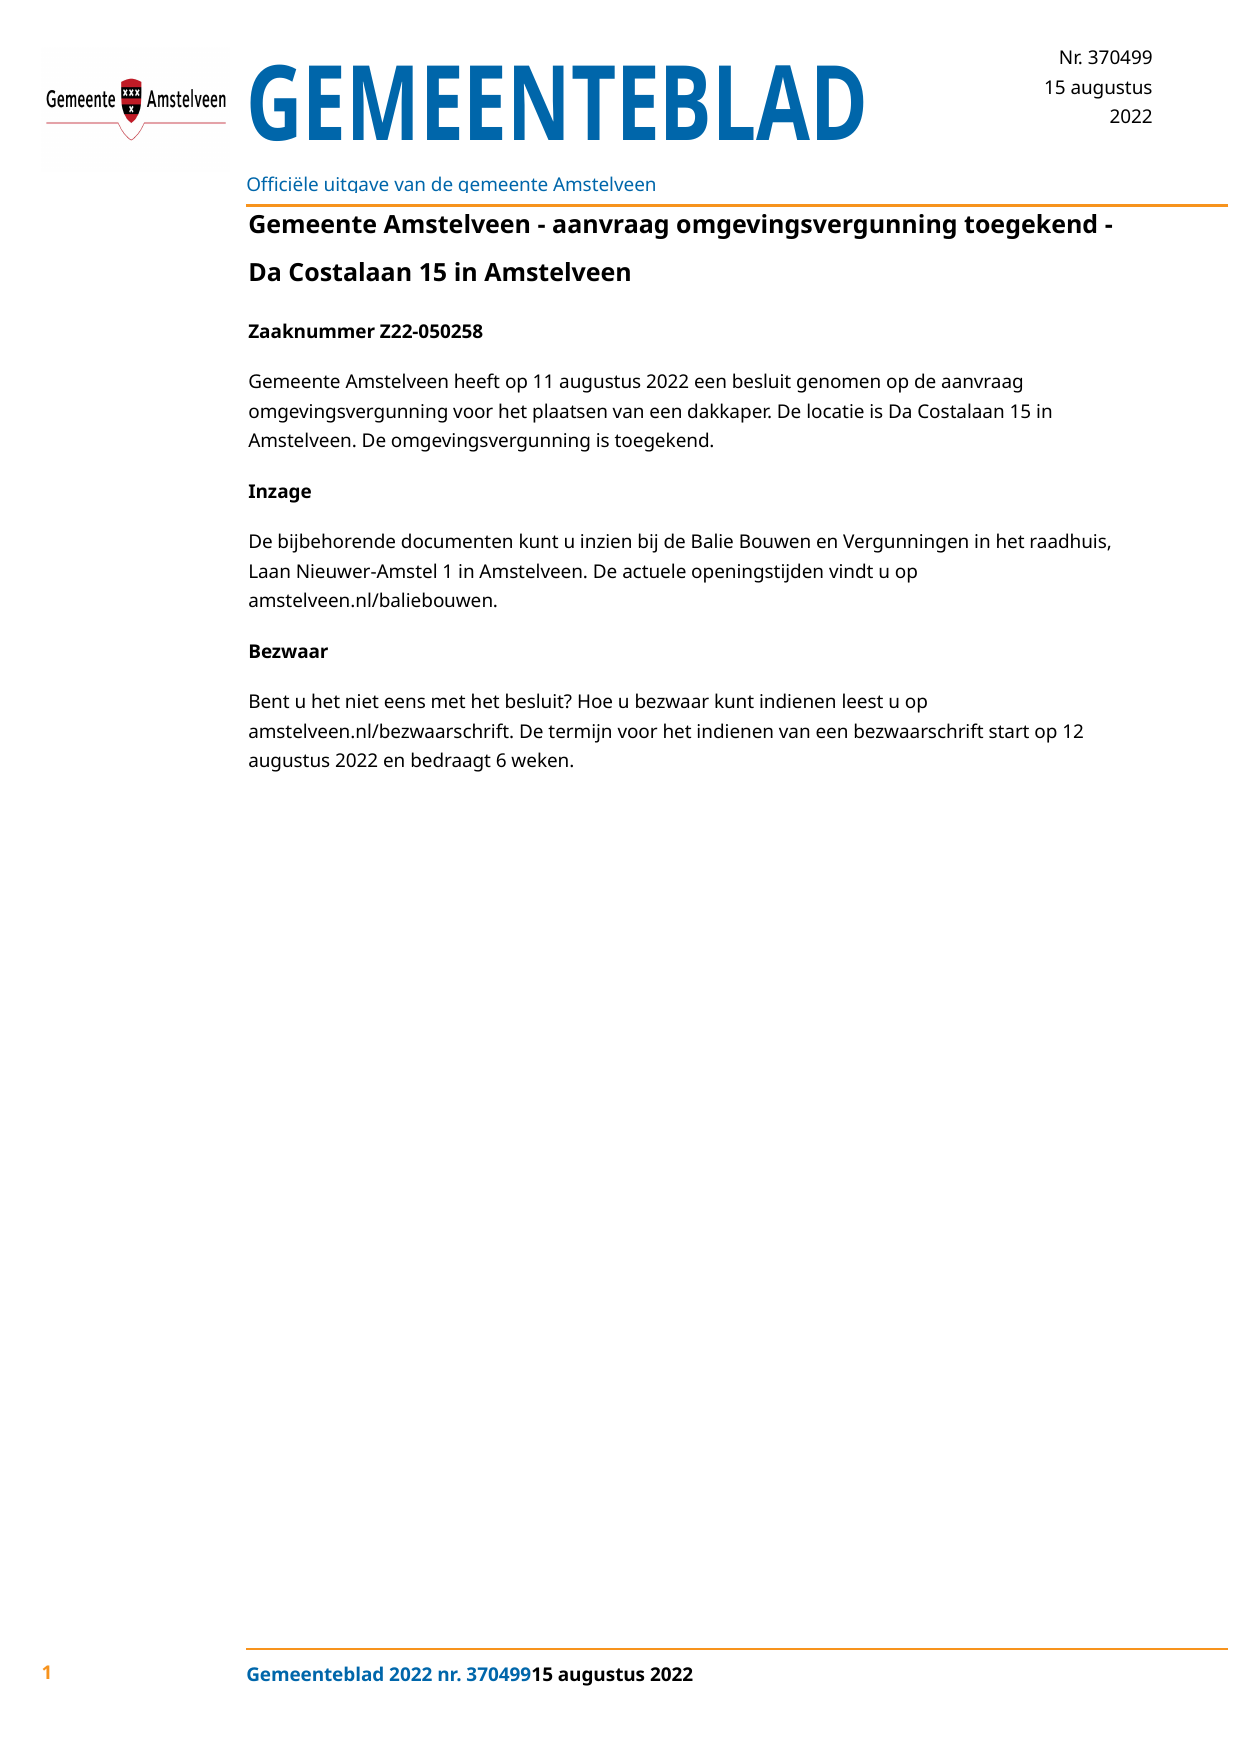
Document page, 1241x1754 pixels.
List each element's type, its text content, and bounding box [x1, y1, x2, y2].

text Gemeente Amstelveen - aanvraag omgevingsvergunning toegekend - Da Costalaan 15 in Amstelveen [248, 207, 1152, 288]
text Zaaknummer Z22-050258 [248, 318, 1152, 344]
text De bijbehorende documenten kunt u inzien bij de Balie Bouwen en Vergunningen in het raadhuis, Laan Nieuwer-Amstel 1 in Amstelveen. De actuele openingstijden vindt u op amstelveen.nl/baliebouwen. [248, 528, 1152, 613]
text Inzage [248, 478, 1152, 504]
text Gemeente Amstelveen heeft op 11 augustus 2022 een besluit genomen op de aanvraag omgevingsvergunning voor het plaatsen van een dakkaper. De locatie is Da Costalaan 15 in Amstelveen. De omgevingsvergunning is toegekend. [248, 368, 1152, 453]
text Bezwaar [248, 638, 1152, 664]
picture [41, 47, 231, 172]
text Bent u het niet eens met het besluit? Hoe u bezwaar kunt indienen leest u op amstelveen.nl/bezwaarschrift. De termijn voor het indienen van een bezwaarschrift start op 12 augustus 2022 en bedraagt 6 weken. [248, 688, 1152, 773]
